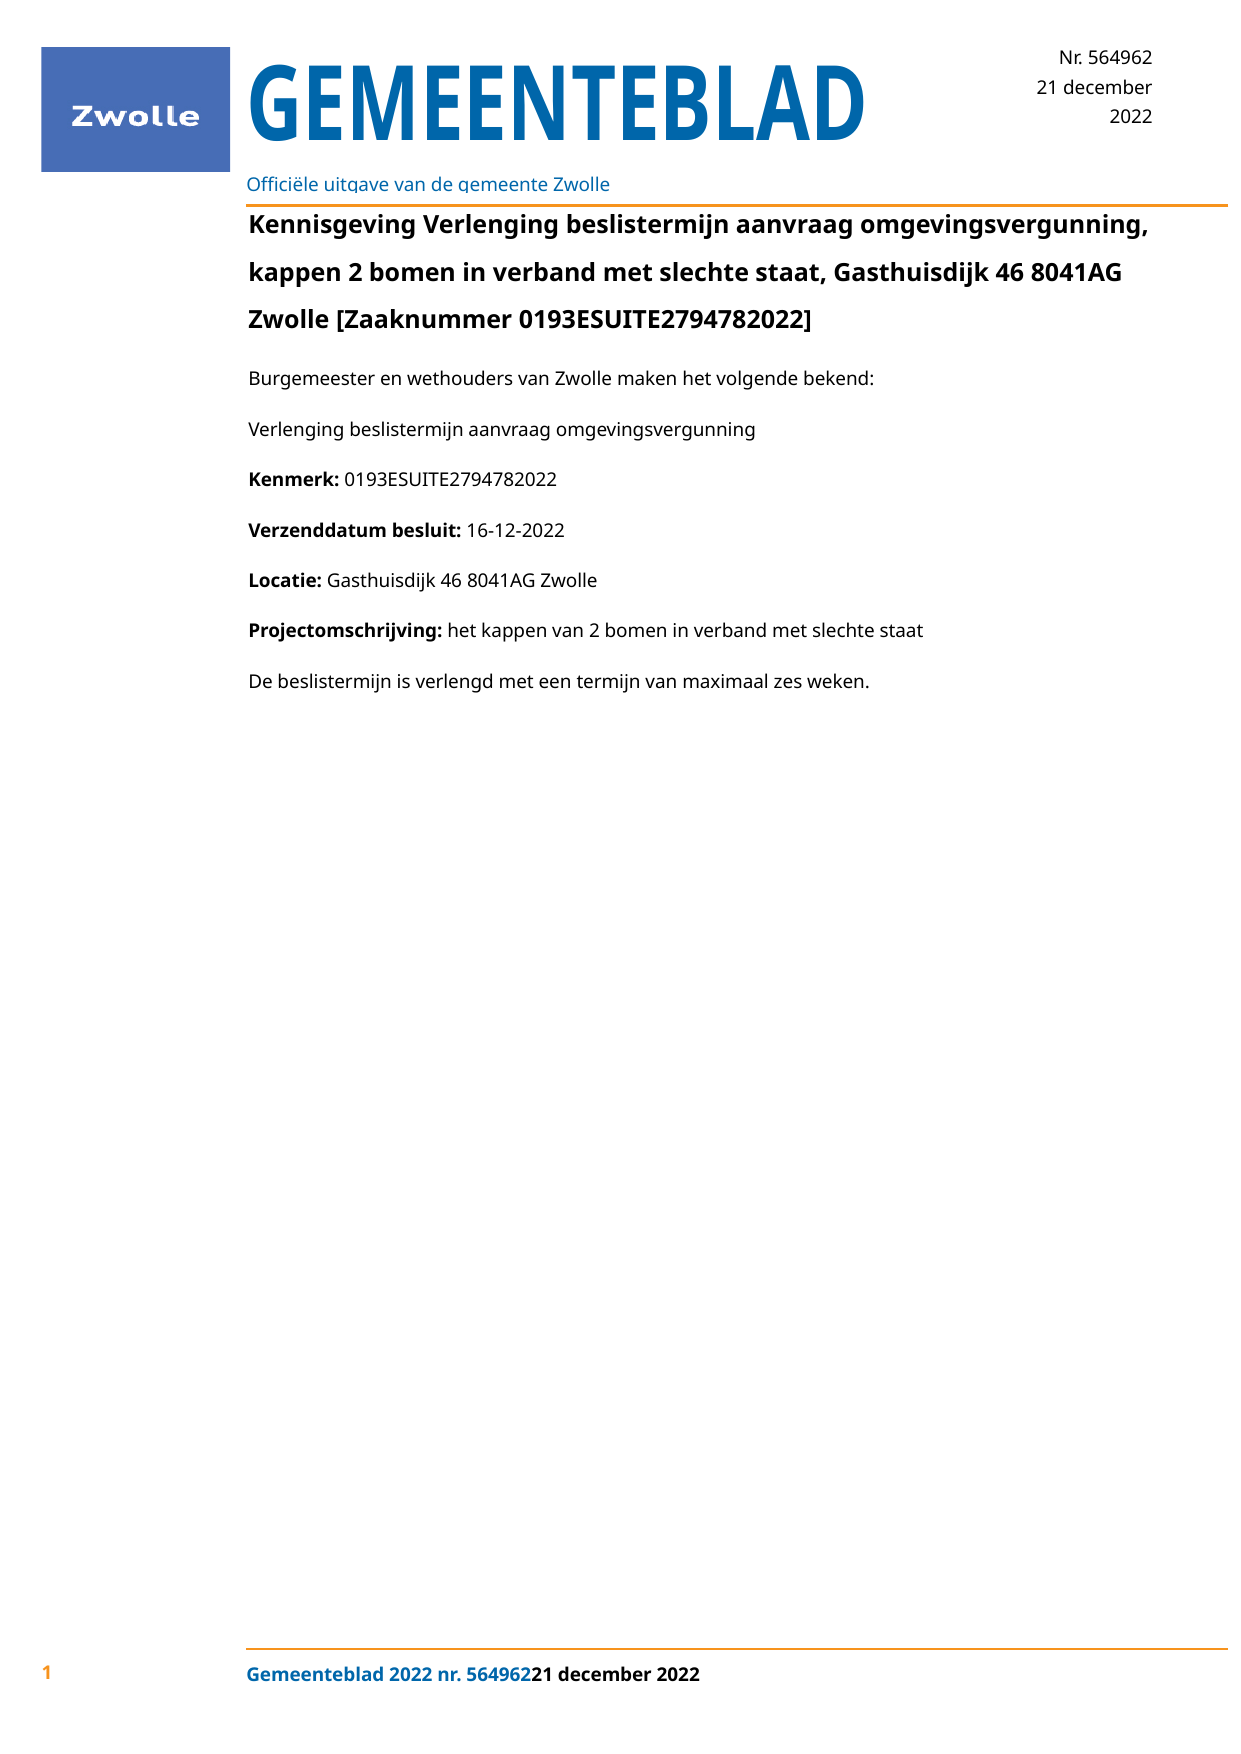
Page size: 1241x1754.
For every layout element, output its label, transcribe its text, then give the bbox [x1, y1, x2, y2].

text Burgemeester en wethouders van Zwolle maken het volgende bekend: [248, 366, 1152, 391]
text Locatie: Gasthuisdijk 46 8041AG Zwolle [248, 567, 1152, 593]
text De beslistermijn is verlengd met een termijn van maximaal zes weken. [248, 668, 1152, 694]
text Kennisgeving Verlenging beslistermijn aanvraag omgevingsvergunning, kappen 2 bomen in verband met slechte staat, Gasthuisdijk 46 8041AG Zwolle [Zaaknummer 0193ESUITE2794782022] [248, 207, 1152, 336]
picture [41, 47, 231, 172]
text Verlenging beslistermijn aanvraag omgevingsvergunning [248, 416, 1152, 442]
text Projectomschrijving: het kappen van 2 bomen in verband met slechte staat [248, 618, 1152, 643]
text Kenmerk: 0193ESUITE2794782022 [248, 466, 1152, 492]
text Verzenddatum besluit: 16-12-2022 [248, 517, 1152, 542]
